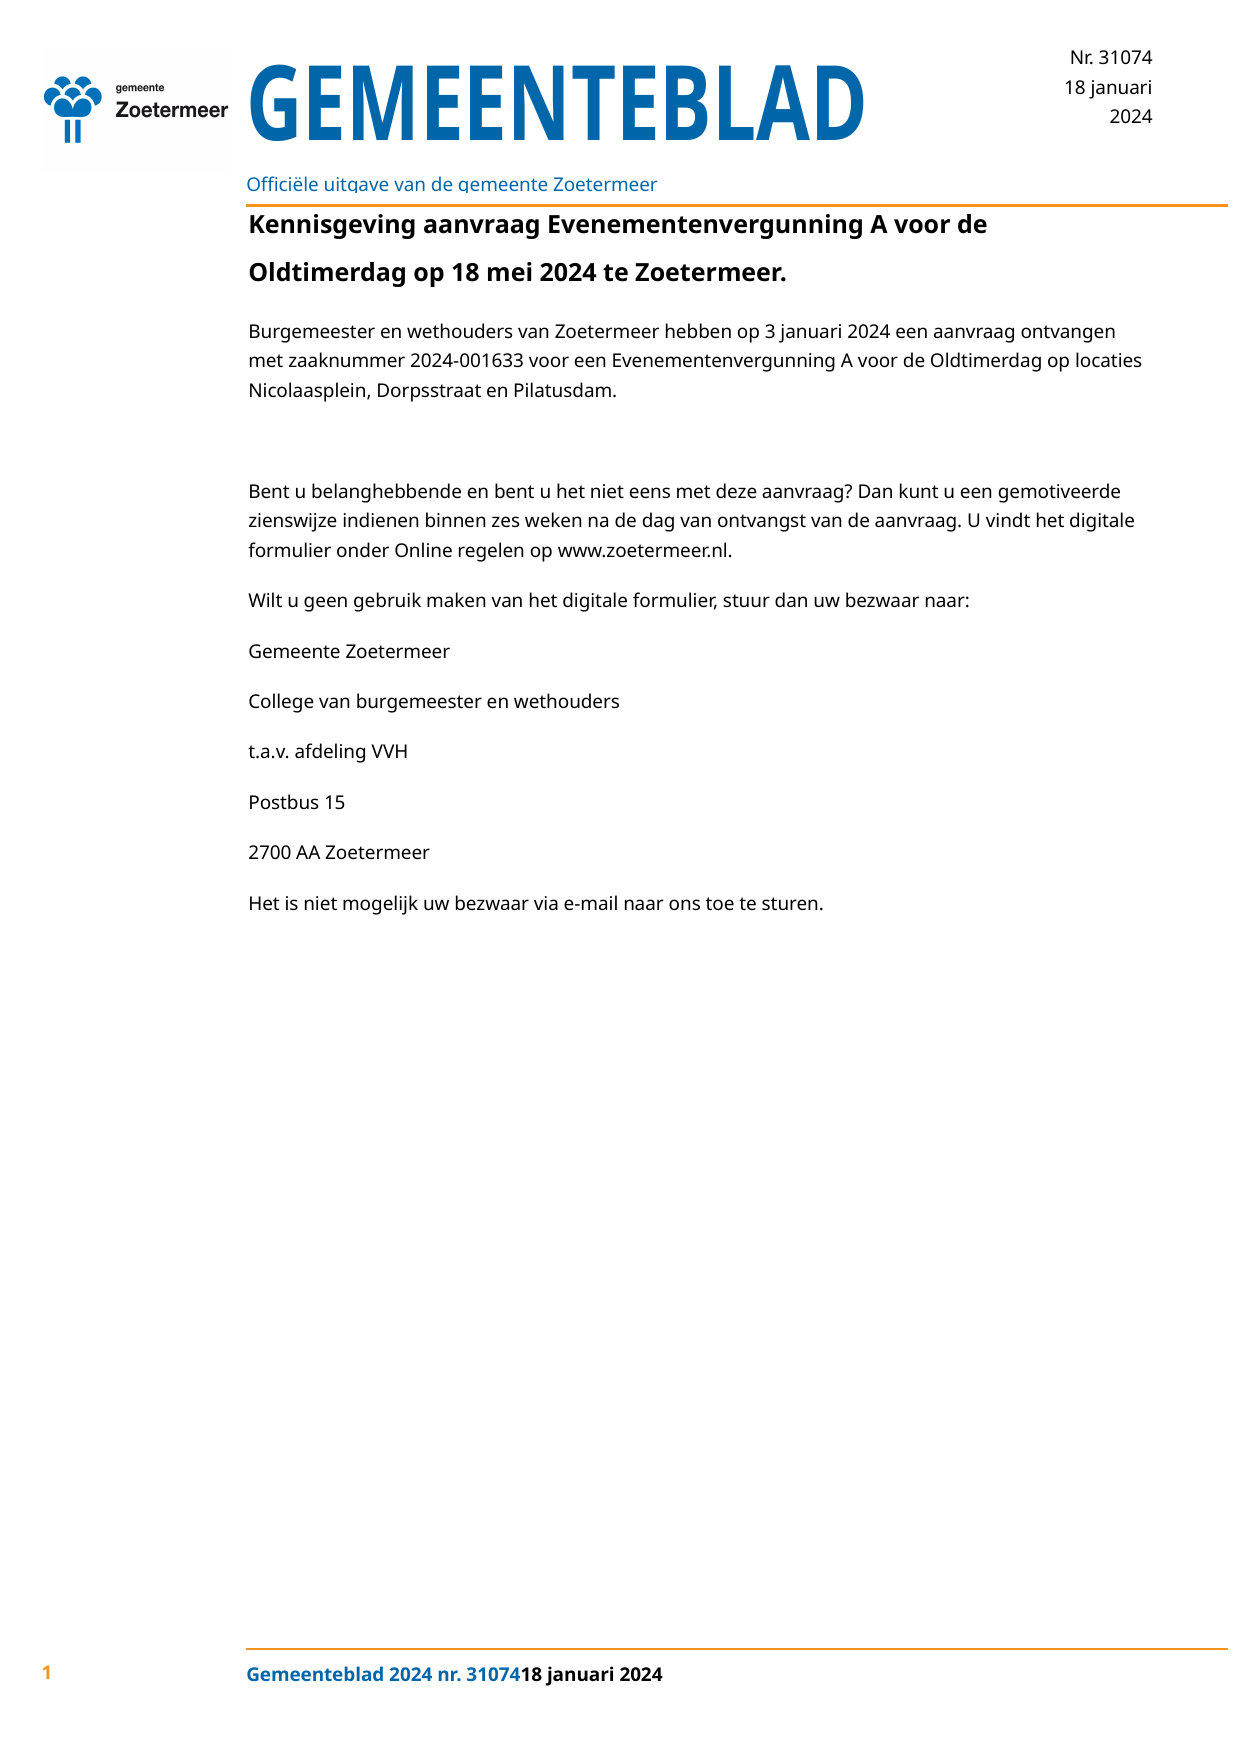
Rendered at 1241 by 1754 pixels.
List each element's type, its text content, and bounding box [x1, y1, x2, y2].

text 2700 AA Zoetermeer [248, 839, 1152, 865]
text Het is niet mogelijk uw bezwaar via e-mail naar ons toe te sturen. [248, 890, 1152, 916]
text t.a.v. afdeling VVH [248, 739, 1152, 764]
text Bent u belanghebbende en bent u het niet eens met deze aanvraag? Dan kunt u een gemotiveerde zienswijze indienen binnen zes weken na de dag van ontvangst van de aanvraag. U vindt het digitale formulier onder Online regelen op www.zoetermeer.nl. [248, 478, 1152, 563]
picture [41, 47, 231, 172]
text Burgemeester en wethouders van Zoetermeer hebben op 3 januari 2024 een aanvraag ontvangen met zaaknummer 2024-001633 voor een Evenementenvergunning A voor de Oldtimerdag op locaties Nicolaasplein, Dorpsstraat en Pilatusdam. [248, 318, 1152, 403]
text Postbus 15 [248, 789, 1152, 815]
text College van burgemeester en wethouders [248, 688, 1152, 714]
text Kennisgeving aanvraag Evenementenvergunning A voor de Oldtimerdag op 18 mei 2024 te Zoetermeer. [248, 207, 1152, 288]
text Gemeente Zoetermeer [248, 638, 1152, 664]
text Wilt u geen gebruik maken van het digitale formulier, stuur dan uw bezwaar naar: [248, 587, 1152, 613]
